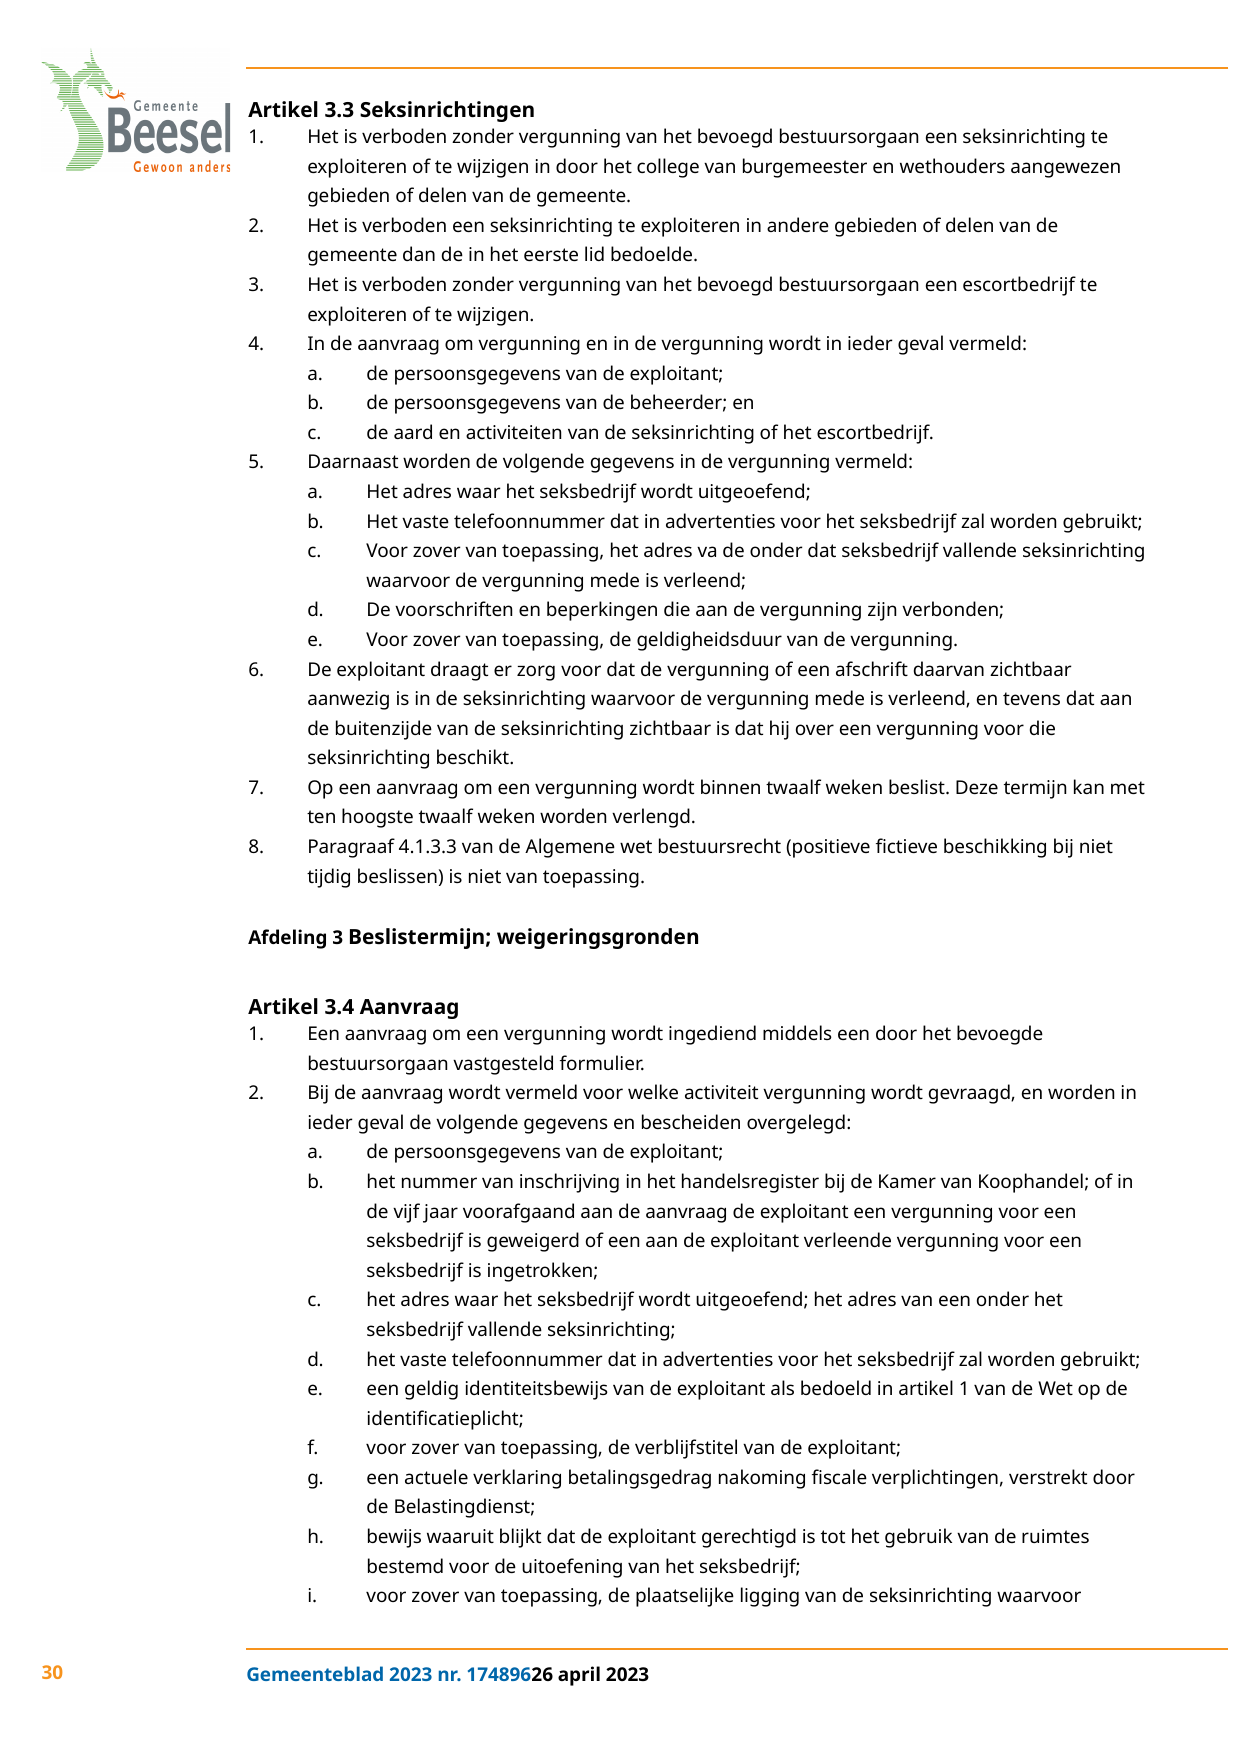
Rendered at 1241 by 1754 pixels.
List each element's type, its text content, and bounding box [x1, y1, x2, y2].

list het nummer van inschrijving in het handelsregister bij de Kamer van Koophandel; of in de vijf jaar voorafgaand aan de aanvraag de exploitant een vergunning voor een seksbedrijf is geweigerd of een aan de exploitant verleende vergunning voor een seksbedrijf is ingetrokken; [307, 1168, 1152, 1283]
list Paragraaf 4.1.3.3 van de Algemene wet bestuursrecht (positieve fictieve beschikking bij niet tijdig beslissen) is niet van toepassing. [248, 833, 1152, 888]
list De voorschriften en beperkingen die aan de vergunning zijn verbonden; [307, 597, 1152, 622]
list Daarnaast worden de volgende gegevens in de vergunning vermeld: [248, 449, 1152, 474]
list Op een aanvraag om een vergunning wordt binnen twaalf weken beslist. Deze termijn kan met ten hoogste twaalf weken worden verlengd. [248, 774, 1152, 829]
list de persoonsgegevens van de exploitant; [307, 1139, 1152, 1164]
list Het is verboden zonder vergunning van het bevoegd bestuursorgaan een seksinrichting te exploiteren of te wijzigen in door het college van burgemeester en wethouders aangewezen gebieden of delen van de gemeente. [248, 123, 1152, 208]
list de aard en activiteiten van de seksinrichting of het escortbedrijf. [307, 419, 1152, 445]
list het vaste telefoonnummer dat in advertenties voor het seksbedrijf zal worden gebruikt; [307, 1346, 1152, 1372]
list Een aanvraag om een vergunning wordt ingediend middels een door het bevoegde bestuursorgaan vastgesteld formulier. [248, 1020, 1152, 1076]
list Voor zover van toepassing, de geldigheidsduur van de vergunning. [307, 626, 1152, 652]
list Bij de aanvraag wordt vermeld voor welke activiteit vergunning wordt gevraagd, en worden in ieder geval de volgende gegevens en bescheiden overgelegd: [248, 1079, 1152, 1135]
list bewijs waaruit blijkt dat de exploitant gerechtigd is tot het gebruik van de ruimtes bestemd voor de uitoefening van het seksbedrijf; [307, 1523, 1152, 1579]
list Het vaste telefoonnummer dat in advertenties voor het seksbedrijf zal worden gebruikt; [307, 508, 1152, 533]
list Het adres waar het seksbedrijf wordt uitgeoefend; [307, 478, 1152, 504]
list De exploitant draagt er zorg voor dat de vergunning of een afschrift daarvan zichtbaar aanwezig is in de seksinrichting waarvoor de vergunning mede is verleend, en tevens dat aan de buitenzijde van de seksinrichting zichtbaar is dat hij over een vergunning voor die seksinrichting beschikt. [248, 656, 1152, 770]
list voor zover van toepassing, de verblijfstitel van de exploitant; [307, 1434, 1152, 1460]
picture [41, 47, 231, 172]
list een geldig identiteitsbewijs van de exploitant als bedoeld in artikel 1 van de Wet op de identificatieplicht; [307, 1375, 1152, 1431]
text Afdeling 3 Beslistermijn; weigeringsgronden [248, 922, 1152, 950]
text Artikel 3.3 Seksinrichtingen [248, 95, 1152, 123]
list het adres waar het seksbedrijf wordt uitgeoefend; het adres van een onder het seksbedrijf vallende seksinrichting; [307, 1287, 1152, 1342]
list Het is verboden zonder vergunning van het bevoegd bestuursorgaan een escortbedrijf te exploiteren of te wijzigen. [248, 271, 1152, 326]
list Voor zover van toepassing, het adres va de onder dat seksbedrijf vallende seksinrichting waarvoor de vergunning mede is verleend; [307, 537, 1152, 593]
list In de aanvraag om vergunning en in de vergunning wordt in ieder geval vermeld: [248, 330, 1152, 356]
list de persoonsgegevens van de exploitant; [307, 360, 1152, 386]
list de persoonsgegevens van de beheerder; en [307, 389, 1152, 415]
list een actuele verklaring betalingsgedrag nakoming fiscale verplichtingen, verstrekt door de Belastingdienst; [307, 1464, 1152, 1519]
list voor zover van toepassing, de plaatselijke ligging van de seksinrichting waarvoor [307, 1582, 1152, 1608]
list Het is verboden een seksinrichting te exploiteren in andere gebieden of delen van de gemeente dan de in het eerste lid bedoelde. [248, 212, 1152, 267]
text Artikel 3.4 Aanvraag [248, 992, 1152, 1020]
